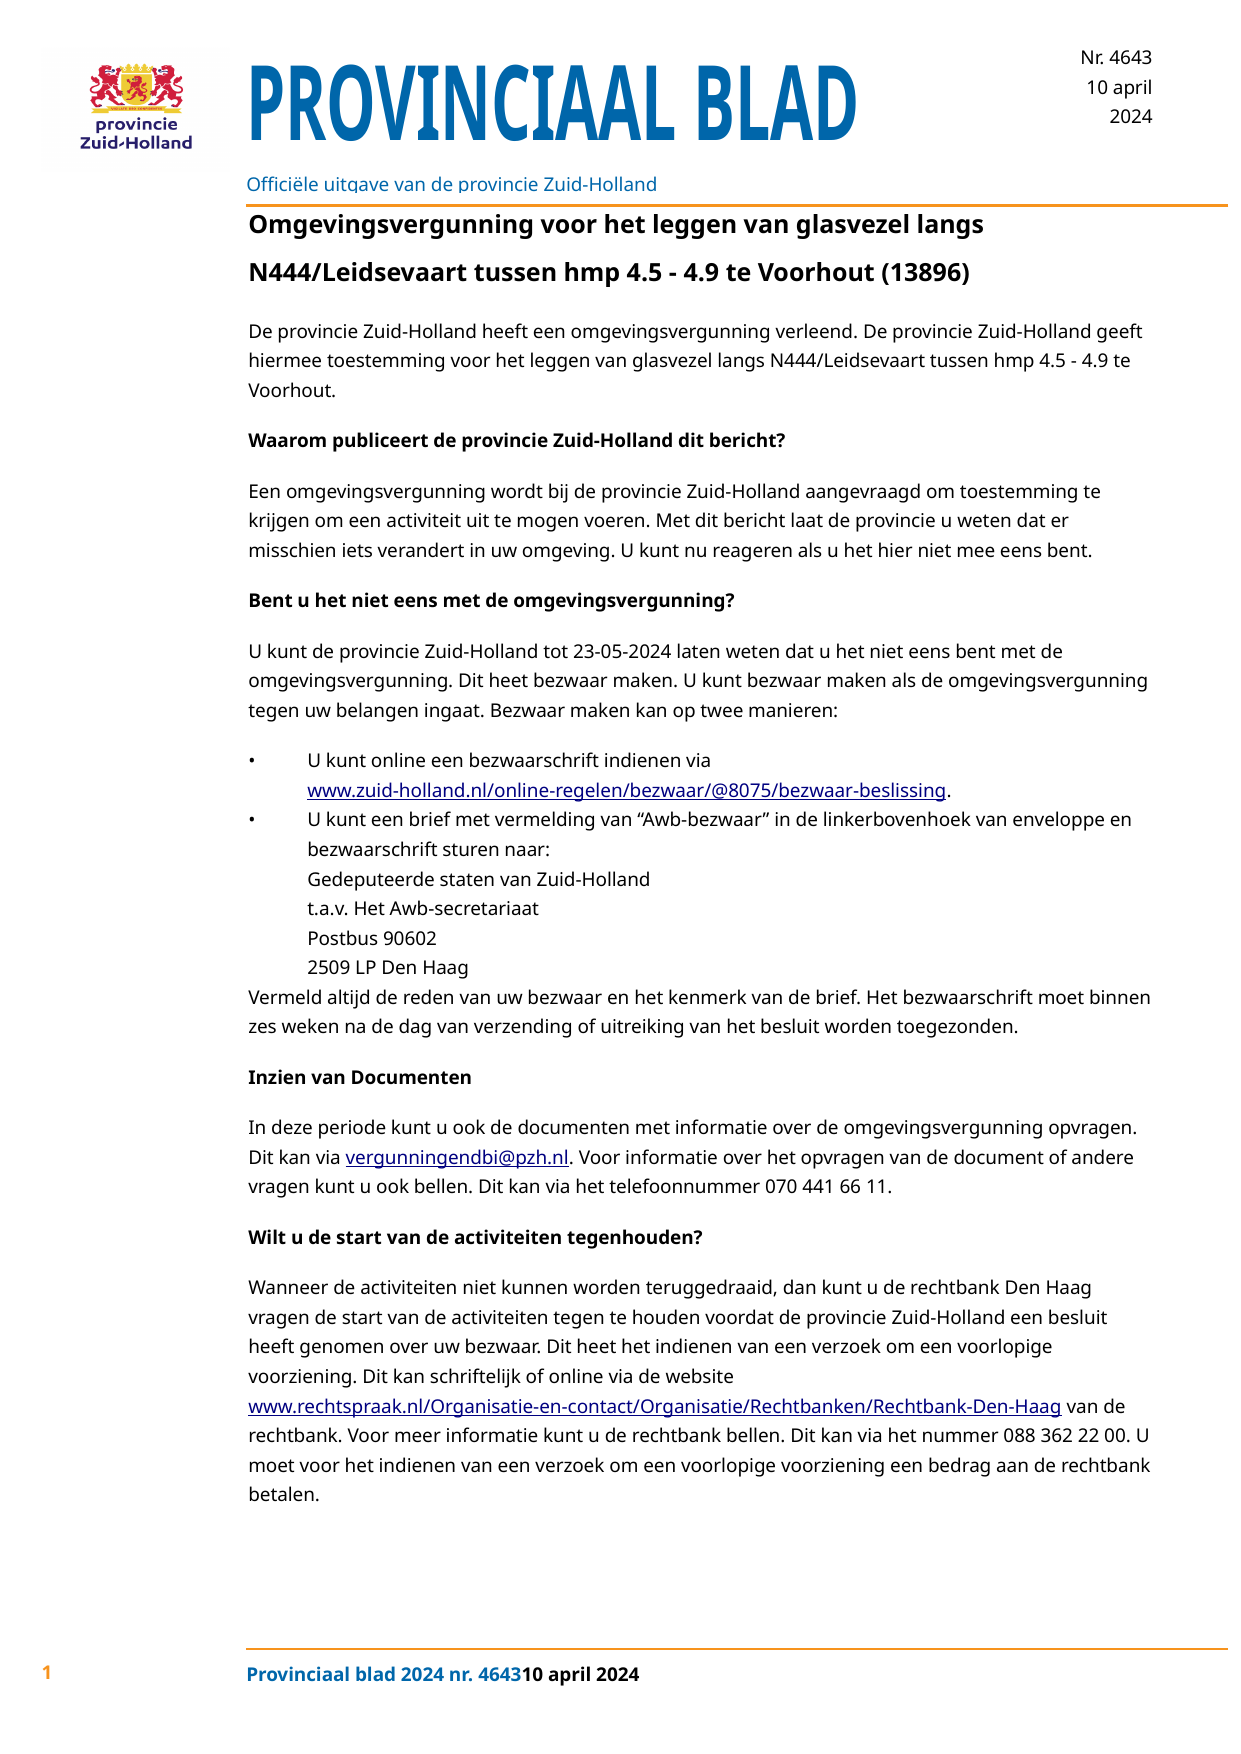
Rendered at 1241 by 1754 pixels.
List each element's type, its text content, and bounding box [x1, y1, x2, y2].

text Omgevingsvergunning voor het leggen van glasvezel langs N444/Leidsevaart tussen hmp 4.5 - 4.9 te Voorhout (13896) [248, 207, 1152, 288]
text In deze periode kunt u ook de documenten met informatie over de omgevingsvergunning opvragen. Dit kan via vergunningendbi@pzh.nl. Voor informatie over het opvragen van de document of andere vragen kunt u ook bellen. Dit kan via het telefoonnummer 070 441 66 11. [248, 1114, 1152, 1199]
list Postbus 90602 [248, 925, 1152, 951]
text Inzien van Documenten [248, 1064, 1152, 1090]
text Bent u het niet eens met de omgevingsvergunning? [248, 587, 1152, 613]
text Waarom publiceert de provincie Zuid-Holland dit bericht? [248, 427, 1152, 453]
list 2509 LP Den Haag [248, 954, 1152, 980]
text Een omgevingsvergunning wordt bij de provincie Zuid-Holland aangevraagd om toestemming te krijgen om een activiteit uit te mogen voeren. Met dit bericht laat de provincie u weten dat er misschien iets verandert in uw omgeving. U kunt nu reageren als u het hier niet mee eens bent. [248, 478, 1152, 563]
list U kunt online een bezwaarschrift indienen via www.zuid-holland.nl/online-regelen/bezwaar/@8075/bezwaar-beslissing. [248, 747, 1152, 803]
text Vermeld altijd de reden van uw bezwaar en het kenmerk van de brief. Het bezwaarschrift moet binnen zes weken na de dag van verzending of uitreiking van het besluit worden toegezonden. [248, 984, 1152, 1039]
picture [41, 47, 231, 172]
list t.a.v. Het Awb-secretariaat [248, 895, 1152, 921]
text U kunt de provincie Zuid-Holland tot 23-05-2024 laten weten dat u het niet eens bent met de omgevingsvergunning. Dit heet bezwaar maken. U kunt bezwaar maken als de omgevingsvergunning tegen uw belangen ingaat. Bezwaar maken kan op twee manieren: [248, 638, 1152, 723]
list Gedeputeerde staten van Zuid-Holland [248, 866, 1152, 892]
list U kunt een brief met vermelding van “Awb-bezwaar” in de linkerbovenhoek van enveloppe en bezwaarschrift sturen naar: [248, 807, 1152, 862]
text De provincie Zuid-Holland heeft een omgevingsvergunning verleend. De provincie Zuid-Holland geeft hiermee toestemming voor het leggen van glasvezel langs N444/Leidsevaart tussen hmp 4.5 - 4.9 te Voorhout. [248, 318, 1152, 403]
text Wilt u de start van de activiteiten tegenhouden? [248, 1224, 1152, 1250]
text Wanneer de activiteiten niet kunnen worden teruggedraaid, dan kunt u de rechtbank Den Haag vragen de start van de activiteiten tegen te houden voordat de provincie Zuid-Holland een besluit heeft genomen over uw bezwaar. Dit heet het indienen van een verzoek om een voorlopige voorziening. Dit kan schriftelijk of online via de website www.rechtspraak.nl/Organisatie-en-contact/Organisatie/Rechtbanken/Rechtbank-Den-Haag van de rechtbank. Voor meer informatie kunt u de rechtbank bellen. Dit kan via het nummer 088 362 22 00. U moet voor het indienen van een verzoek om een voorlopige voorziening een bedrag aan de rechtbank betalen. [248, 1274, 1152, 1507]
